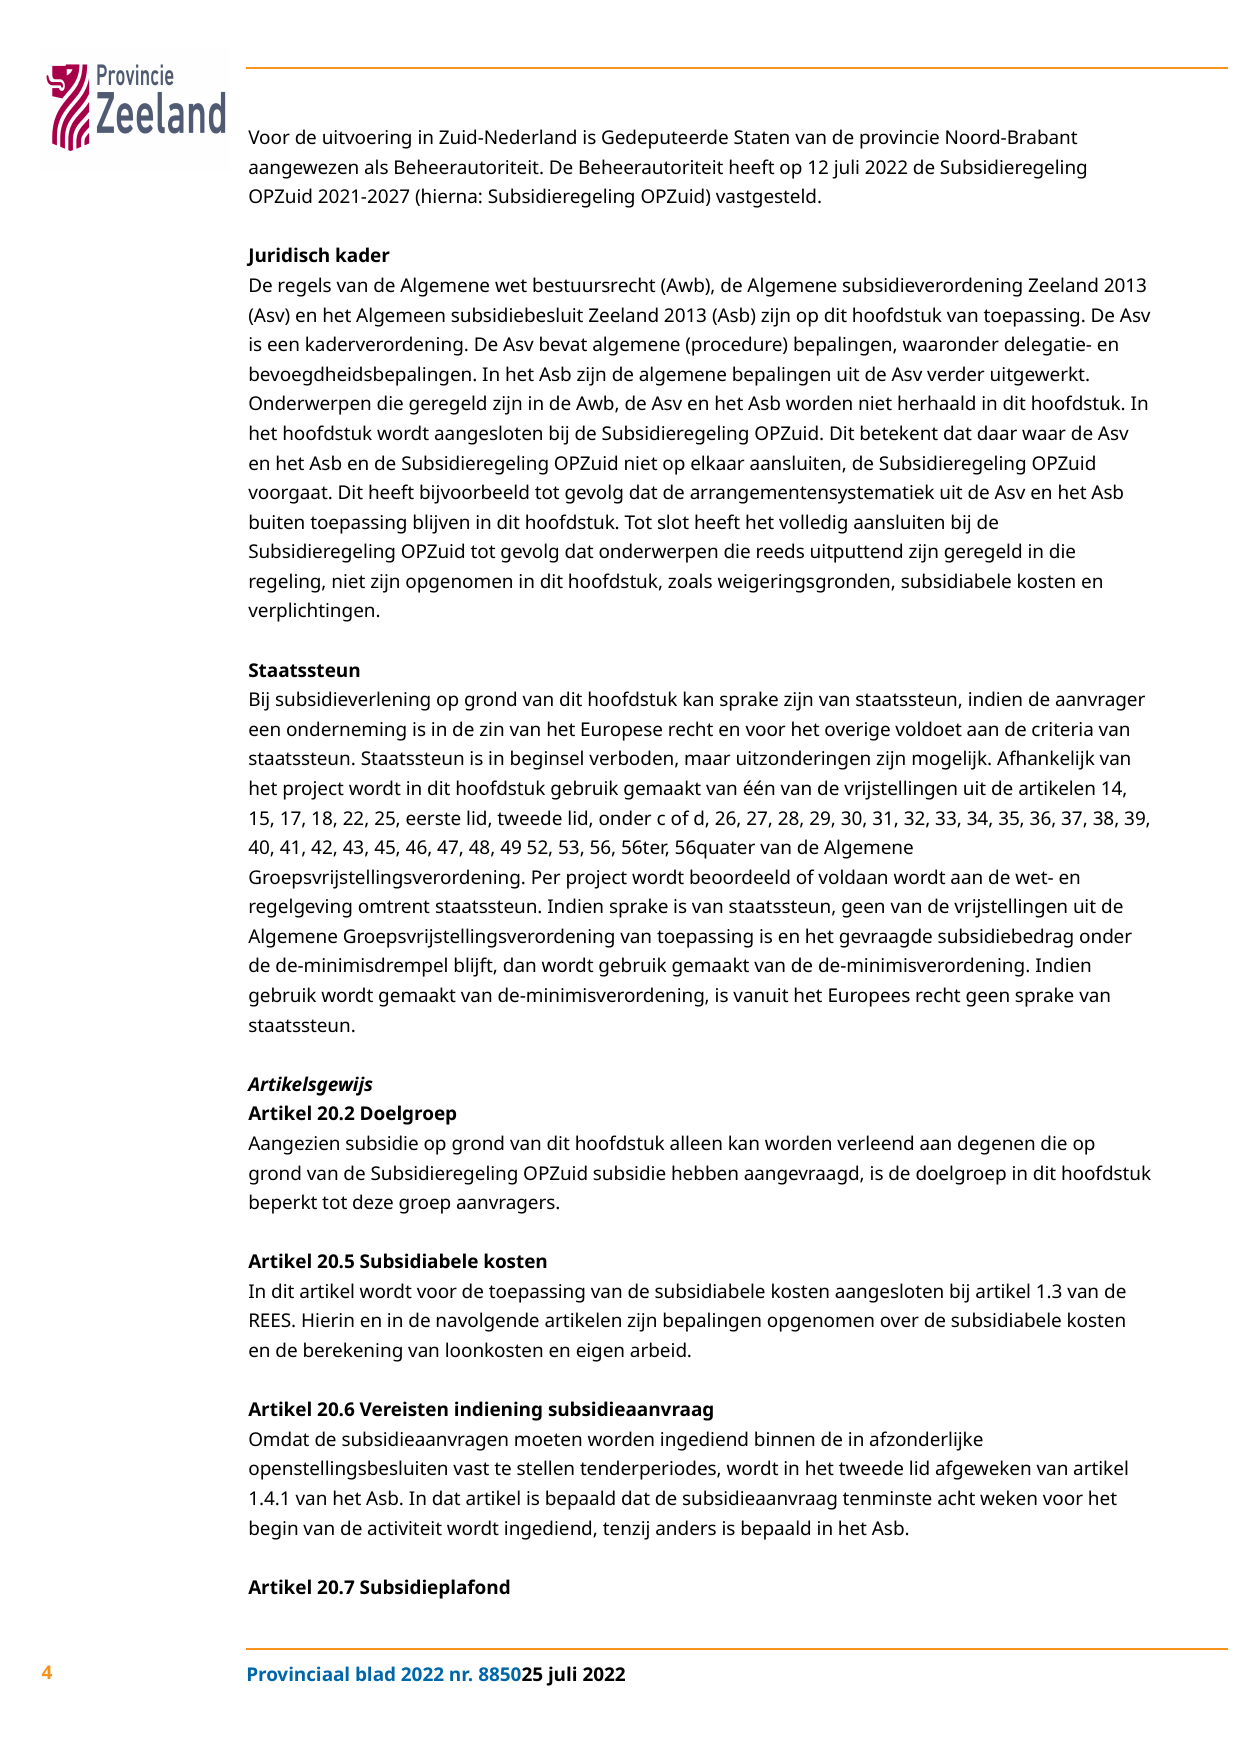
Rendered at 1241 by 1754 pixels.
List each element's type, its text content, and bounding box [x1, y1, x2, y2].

picture [41, 47, 231, 172]
text In dit artikel wordt voor de toepassing van de subsidiabele kosten aangesloten bij artikel 1.3 van de REES. Hierin en in de navolgende artikelen zijn bepalingen opgenomen over de subsidiabele kosten en de berekening van loonkosten en eigen arbeid. [248, 1278, 1152, 1363]
text Artikel 20.7 Subsidieplafond [248, 1574, 1152, 1600]
text Artikelsgewijs [248, 1071, 1152, 1097]
text Voor de uitvoering in Zuid-Nederland is Gedeputeerde Staten van de provincie Noord-Brabant aangewezen als Beheerautoriteit. De Beheerautoriteit heeft op 12 juli 2022 de Subsidieregeling OPZuid 2021-2027 (hierna: Subsidieregeling OPZuid) vastgesteld. [248, 124, 1152, 209]
text Artikel 20.6 Vereisten indiening subsidieaanvraag [248, 1396, 1152, 1422]
text Staatssteun [248, 657, 1152, 683]
text Artikel 20.2 Doelgroep [248, 1101, 1152, 1126]
text Artikel 20.5 Subsidiabele kosten [248, 1248, 1152, 1274]
text De regels van de Algemene wet bestuursrecht (Awb), de Algemene subsidieverordening Zeeland 2013 (Asv) en het Algemeen subsidiebesluit Zeeland 2013 (Asb) zijn op dit hoofdstuk van toepassing. De Asv is een kaderverordening. De Asv bevat algemene (procedure) bepalingen, waaronder delegatie- en bevoegdheidsbepalingen. In het Asb zijn de algemene bepalingen uit de Asv verder uitgewerkt. Onderwerpen die geregeld zijn in de Awb, de Asv en het Asb worden niet herhaald in dit hoofdstuk. In het hoofdstuk wordt aangesloten bij de Subsidieregeling OPZuid. Dit betekent dat daar waar de Asv en het Asb en de Subsidieregeling OPZuid niet op elkaar aansluiten, de Subsidieregeling OPZuid voorgaat. Dit heeft bijvoorbeeld tot gevolg dat de arrangementensystematiek uit de Asv en het Asb buiten toepassing blijven in dit hoofdstuk. Tot slot heeft het volledig aansluiten bij de Subsidieregeling OPZuid tot gevolg dat onderwerpen die reeds uitputtend zijn geregeld in die regeling, niet zijn opgenomen in dit hoofdstuk, zoals weigeringsgronden, subsidiabele kosten en verplichtingen. [248, 272, 1152, 623]
text Bij subsidieverlening op grond van dit hoofdstuk kan sprake zijn van staatssteun, indien de aanvrager een onderneming is in de zin van het Europese recht en voor het overige voldoet aan de criteria van staatssteun. Staatssteun is in beginsel verboden, maar uitzonderingen zijn mogelijk. Afhankelijk van het project wordt in dit hoofdstuk gebruik gemaakt van één van de vrijstellingen uit de artikelen 14, 15, 17, 18, 22, 25, eerste lid, tweede lid, onder c of d, 26, 27, 28, 29, 30, 31, 32, 33, 34, 35, 36, 37, 38, 39, 40, 41, 42, 43, 45, 46, 47, 48, 49 52, 53, 56, 56ter, 56quater van de Algemene Groepsvrijstellingsverordening. Per project wordt beoordeeld of voldaan wordt aan de wet- en regelgeving omtrent staatssteun. Indien sprake is van staatssteun, geen van de vrijstellingen uit de Algemene Groepsvrijstellingsverordening van toepassing is en het gevraagde subsidiebedrag onder de de-minimisdrempel blijft, dan wordt gebruik gemaakt van de de-minimisverordening. Indien gebruik wordt gemaakt van de-minimisverordening, is vanuit het Europees recht geen sprake van staatssteun. [248, 686, 1152, 1038]
text Aangezien subsidie op grond van dit hoofdstuk alleen kan worden verleend aan degenen die op grond van de Subsidieregeling OPZuid subsidie hebben aangevraagd, is de doelgroep in dit hoofdstuk beperkt tot deze groep aanvragers. [248, 1130, 1152, 1215]
text Omdat de subsidieaanvragen moeten worden ingediend binnen de in afzonderlijke openstellingsbesluiten vast te stellen tenderperiodes, wordt in het tweede lid afgeweken van artikel 1.4.1 van het Asb. In dat artikel is bepaald dat de subsidieaanvraag tenminste acht weken voor het begin van de activiteit wordt ingediend, tenzij anders is bepaald in het Asb. [248, 1426, 1152, 1541]
text Juridisch kader [248, 243, 1152, 268]
